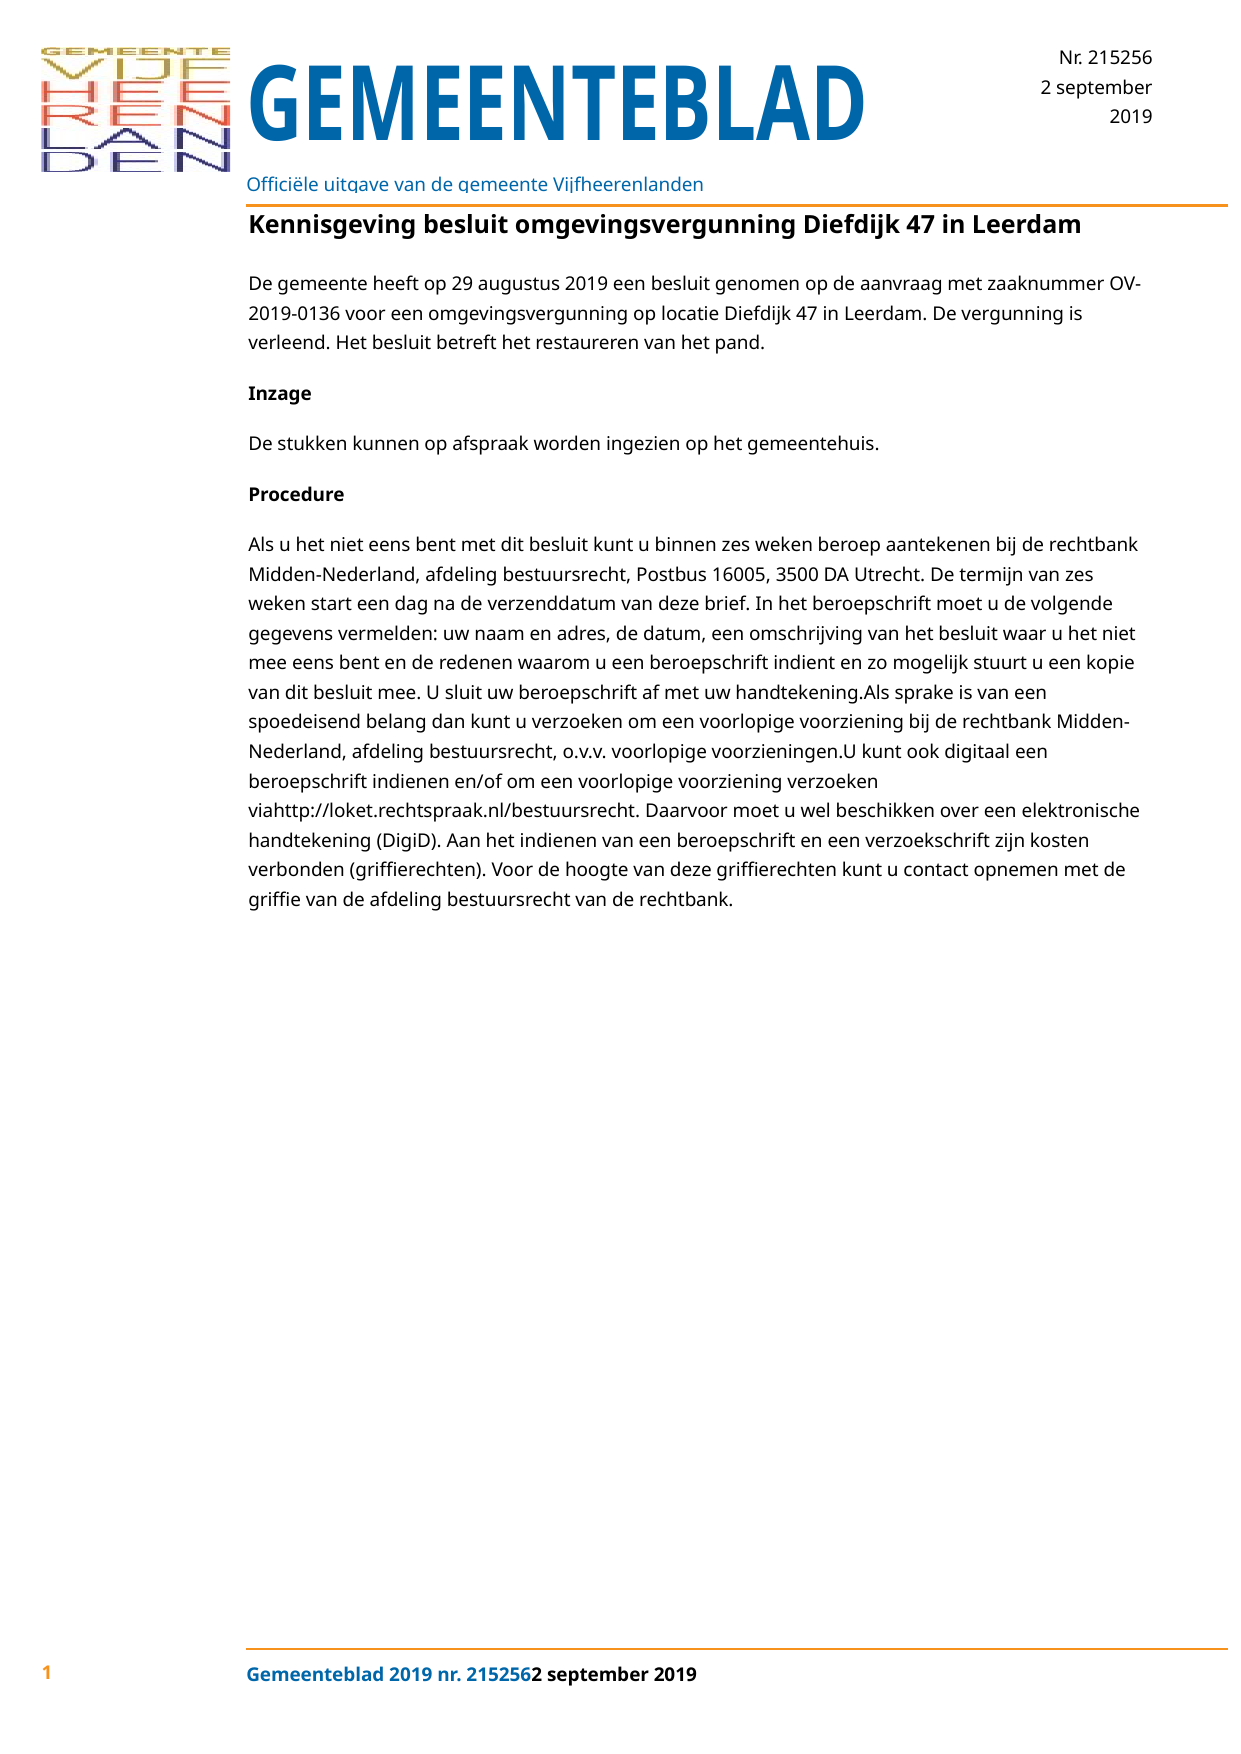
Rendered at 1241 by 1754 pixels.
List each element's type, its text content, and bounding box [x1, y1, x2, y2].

text De gemeente heeft op 29 augustus 2019 een besluit genomen op de aanvraag met zaaknummer OV-2019-0136 voor een omgevingsvergunning op locatie Diefdijk 47 in Leerdam. De vergunning is verleend. Het besluit betreft het restaureren van het pand. [248, 270, 1152, 355]
picture [41, 47, 231, 172]
text De stukken kunnen op afspraak worden ingezien op het gemeentehuis. [248, 430, 1152, 456]
text Kennisgeving besluit omgevingsvergunning Diefdijk 47 in Leerdam [248, 207, 1152, 241]
text Inzage [248, 380, 1152, 406]
text Als u het niet eens bent met dit besluit kunt u binnen zes weken beroep aantekenen bij de rechtbank Midden-Nederland, afdeling bestuursrecht, Postbus 16005, 3500 DA Utrecht. De termijn van zes weken start een dag na de verzenddatum van deze brief. In het beroepschrift moet u de volgende gegevens vermelden: uw naam en adres, de datum, een omschrijving van het besluit waar u het niet mee eens bent en de redenen waarom u een beroepschrift indient en zo mogelijk stuurt u een kopie van dit besluit mee. U sluit uw beroepschrift af met uw handtekening.Als sprake is van een spoedeisend belang dan kunt u verzoeken om een voorlopige voorziening bij de rechtbank Midden-Nederland, afdeling bestuursrecht, o.v.v. voorlopige voorzieningen.U kunt ook digitaal een beroepschrift indienen en/of om een voorlopige voorziening verzoeken viahttp://loket.rechtspraak.nl/bestuursrecht. Daarvoor moet u wel beschikken over een elektronische handtekening (DigiD). Aan het indienen van een beroepschrift en een verzoekschrift zijn kosten verbonden (griffierechten). Voor de hoogte van deze griffierechten kunt u contact opnemen met de griffie van de afdeling bestuursrecht van de rechtbank. [248, 531, 1152, 912]
text Procedure [248, 481, 1152, 506]
